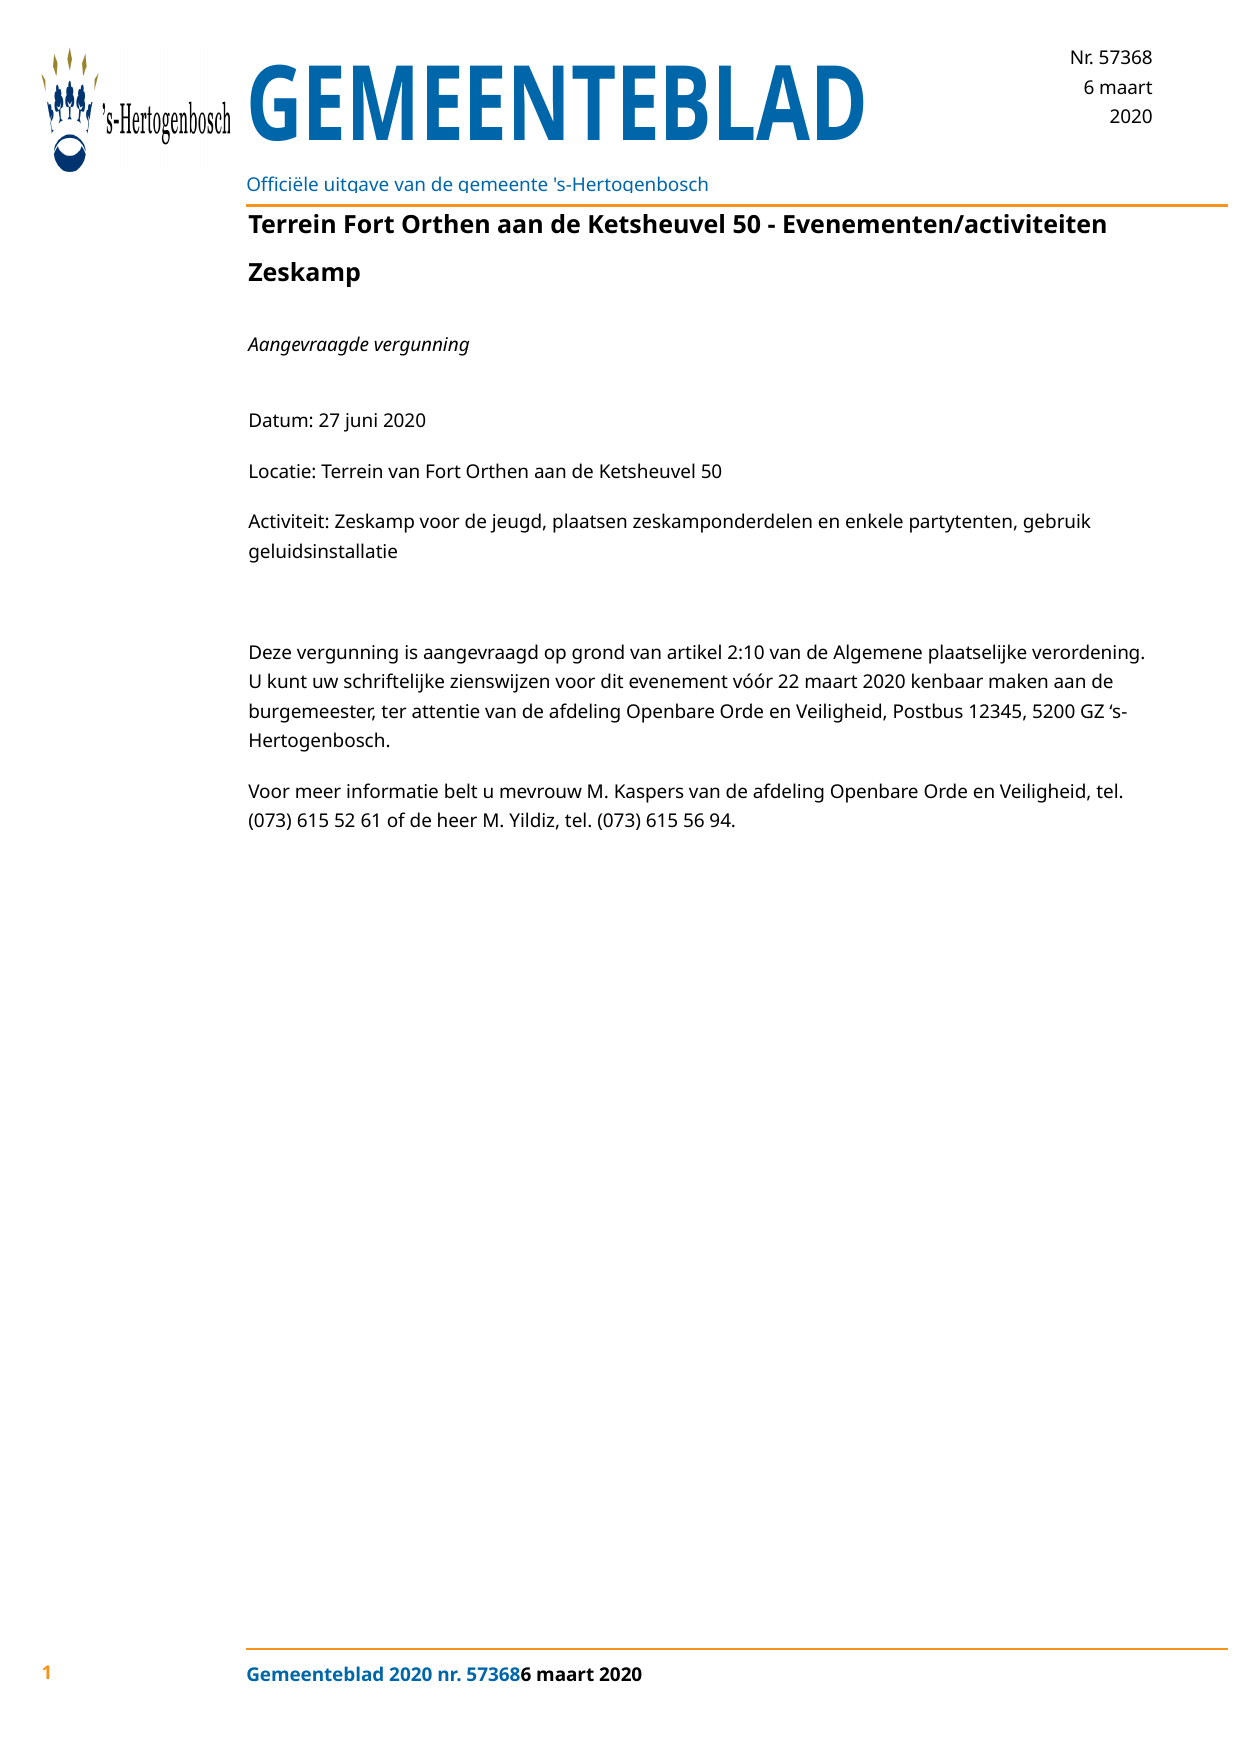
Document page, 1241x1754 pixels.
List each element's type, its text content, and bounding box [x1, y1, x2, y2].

text Deze vergunning is aangevraagd op grond van artikel 2:10 van de Algemene plaatselijke verordening. U kunt uw schriftelijke zienswijzen voor dit evenement vóór 22 maart 2020 kenbaar maken aan de burgemeester, ter attentie van de afdeling Openbare Orde en Veiligheid, Postbus 12345, 5200 GZ ‘s-Hertogenbosch. [248, 639, 1152, 753]
text Aangevraagde vergunning [248, 331, 1152, 357]
text Datum: 27 juni 2020 [248, 408, 1152, 433]
picture [41, 47, 231, 172]
text Locatie: Terrein van Fort Orthen aan de Ketsheuvel 50 [248, 458, 1152, 484]
text Voor meer informatie belt u mevrouw M. Kaspers van de afdeling Openbare Orde en Veiligheid, tel. (073) 615 52 61 of de heer M. Yildiz, tel. (073) 615 56 94. [248, 778, 1152, 833]
text Activiteit: Zeskamp voor de jeugd, plaatsen zeskamponderdelen en enkele partytenten, gebruik geluidsinstallatie [248, 508, 1152, 564]
text Terrein Fort Orthen aan de Ketsheuvel 50 - Evenementen/activiteiten Zeskamp [248, 207, 1152, 288]
